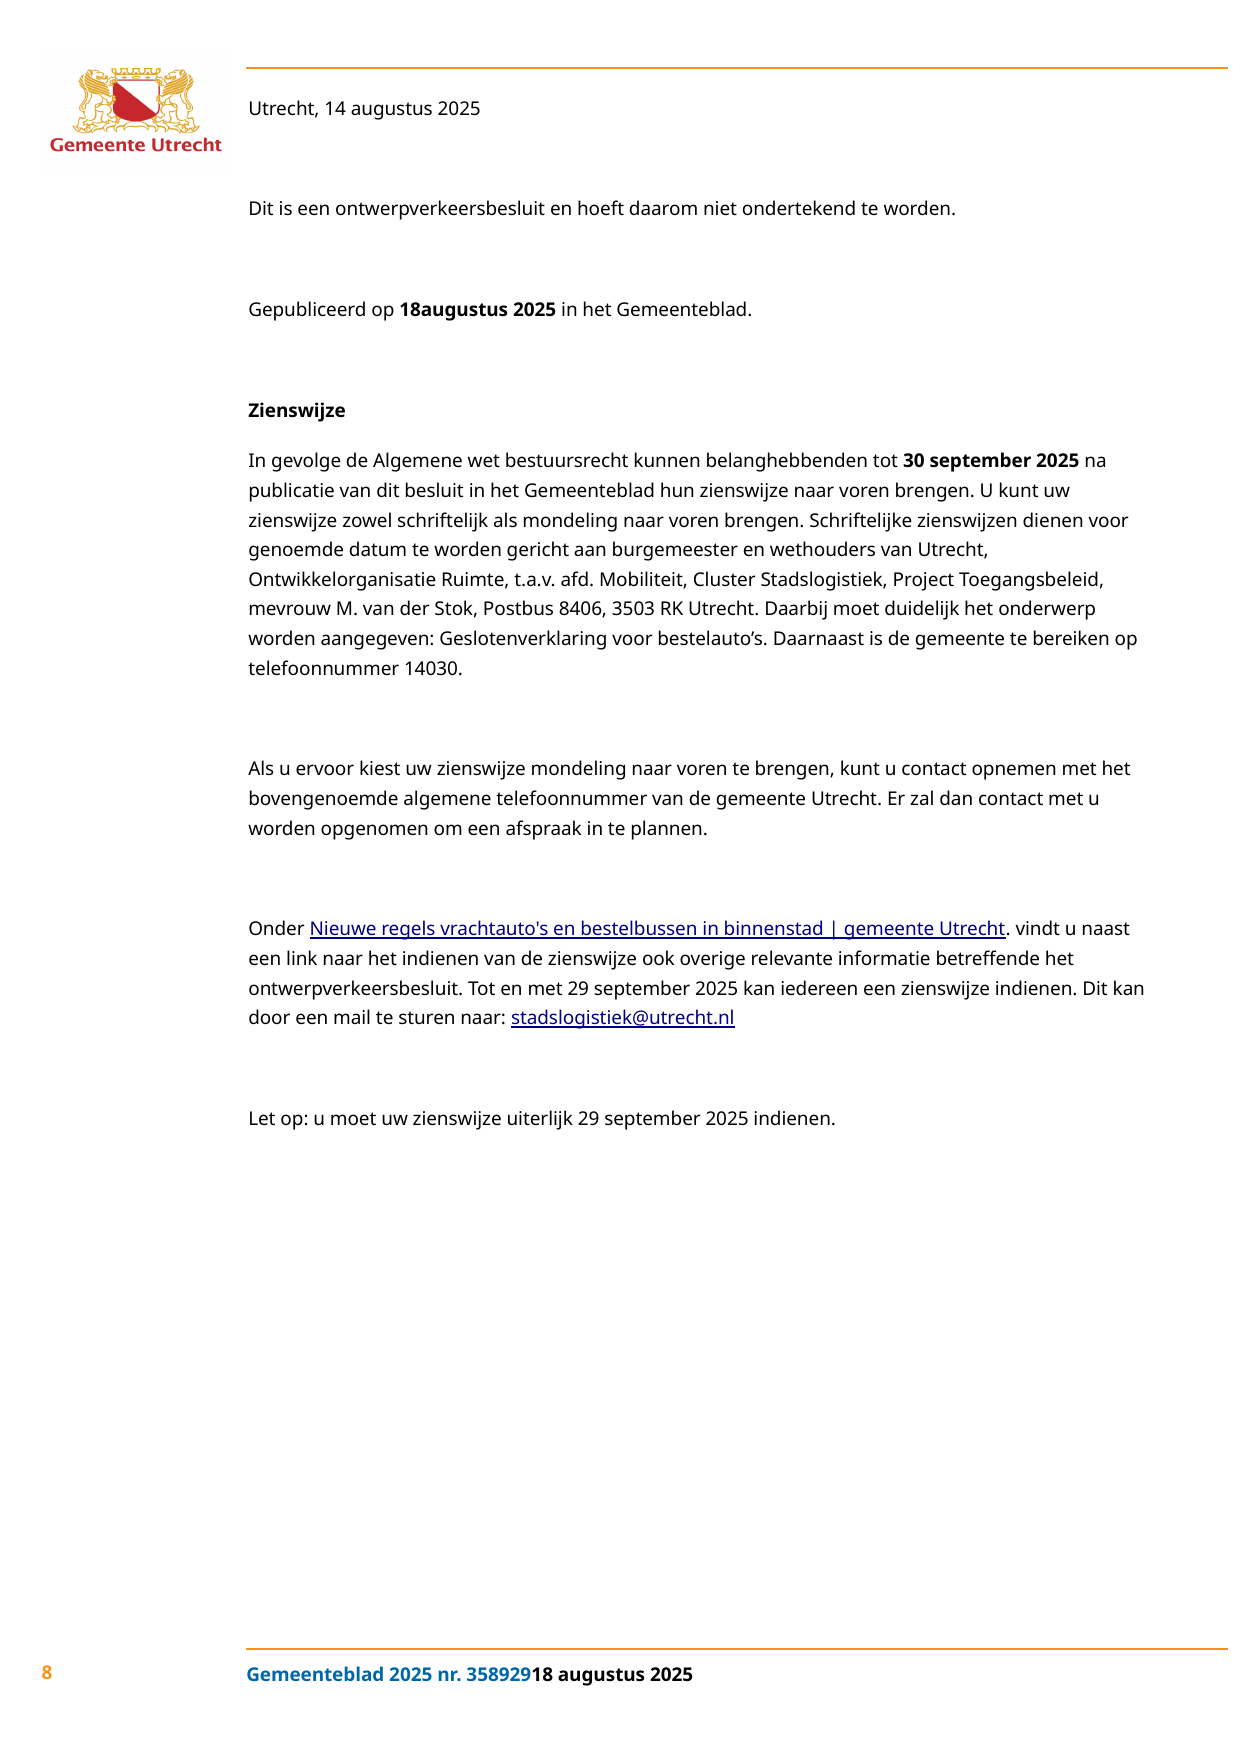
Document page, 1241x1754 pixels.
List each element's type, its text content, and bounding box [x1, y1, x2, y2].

text Dit is een ontwerpverkeersbesluit en hoeft daarom niet ondertekend te worden. [248, 196, 1152, 221]
text In gevolge de Algemene wet bestuursrecht kunnen belanghebbenden tot 30 september 2025 na publicatie van dit besluit in het Gemeenteblad hun zienswijze naar voren brengen. U kunt uw zienswijze zowel schriftelijk als mondeling naar voren brengen. Schriftelijke zienswijzen dienen voor genoemde datum te worden gericht aan burgemeester en wethouders van Utrecht, Ontwikkelorganisatie Ruimte, t.a.v. afd. Mobiliteit, Cluster Stadslogistiek, Project Toegangsbeleid, mevrouw M. van der Stok, Postbus 8406, 3503 RK Utrecht. Daarbij moet duidelijk het onderwerp worden aangegeven: Geslotenverklaring voor bestelauto’s. Daarnaast is de gemeente te bereiken op telefoonnummer 14030. [248, 448, 1152, 681]
picture [41, 47, 231, 172]
text Gepubliceerd op 18augustus 2025 in het Gemeenteblad. [248, 296, 1152, 322]
text Utrecht, 14 augustus 2025 [248, 95, 1152, 121]
text Zienswijze [248, 397, 1152, 423]
text Let op: u moet uw zienswijze uiterlijk 29 september 2025 indienen. [248, 1105, 1152, 1131]
text Onder Nieuwe regels vrachtauto's en bestelbussen in binnenstad | gemeente Utrecht. vindt u naast een link naar het indienen van de zienswijze ook overige relevante informatie betreffende het ontwerpverkeersbesluit. Tot en met 29 september 2025 kan iedereen een zienswijze indienen. Dit kan door een mail te sturen naar: stadslogistiek@utrecht.nl [248, 916, 1152, 1030]
text Als u ervoor kiest uw zienswijze mondeling naar voren te brengen, kunt u contact opnemen met het bovengenoemde algemene telefoonnummer van de gemeente Utrecht. Er zal dan contact met u worden opgenomen om een afspraak in te plannen. [248, 756, 1152, 841]
